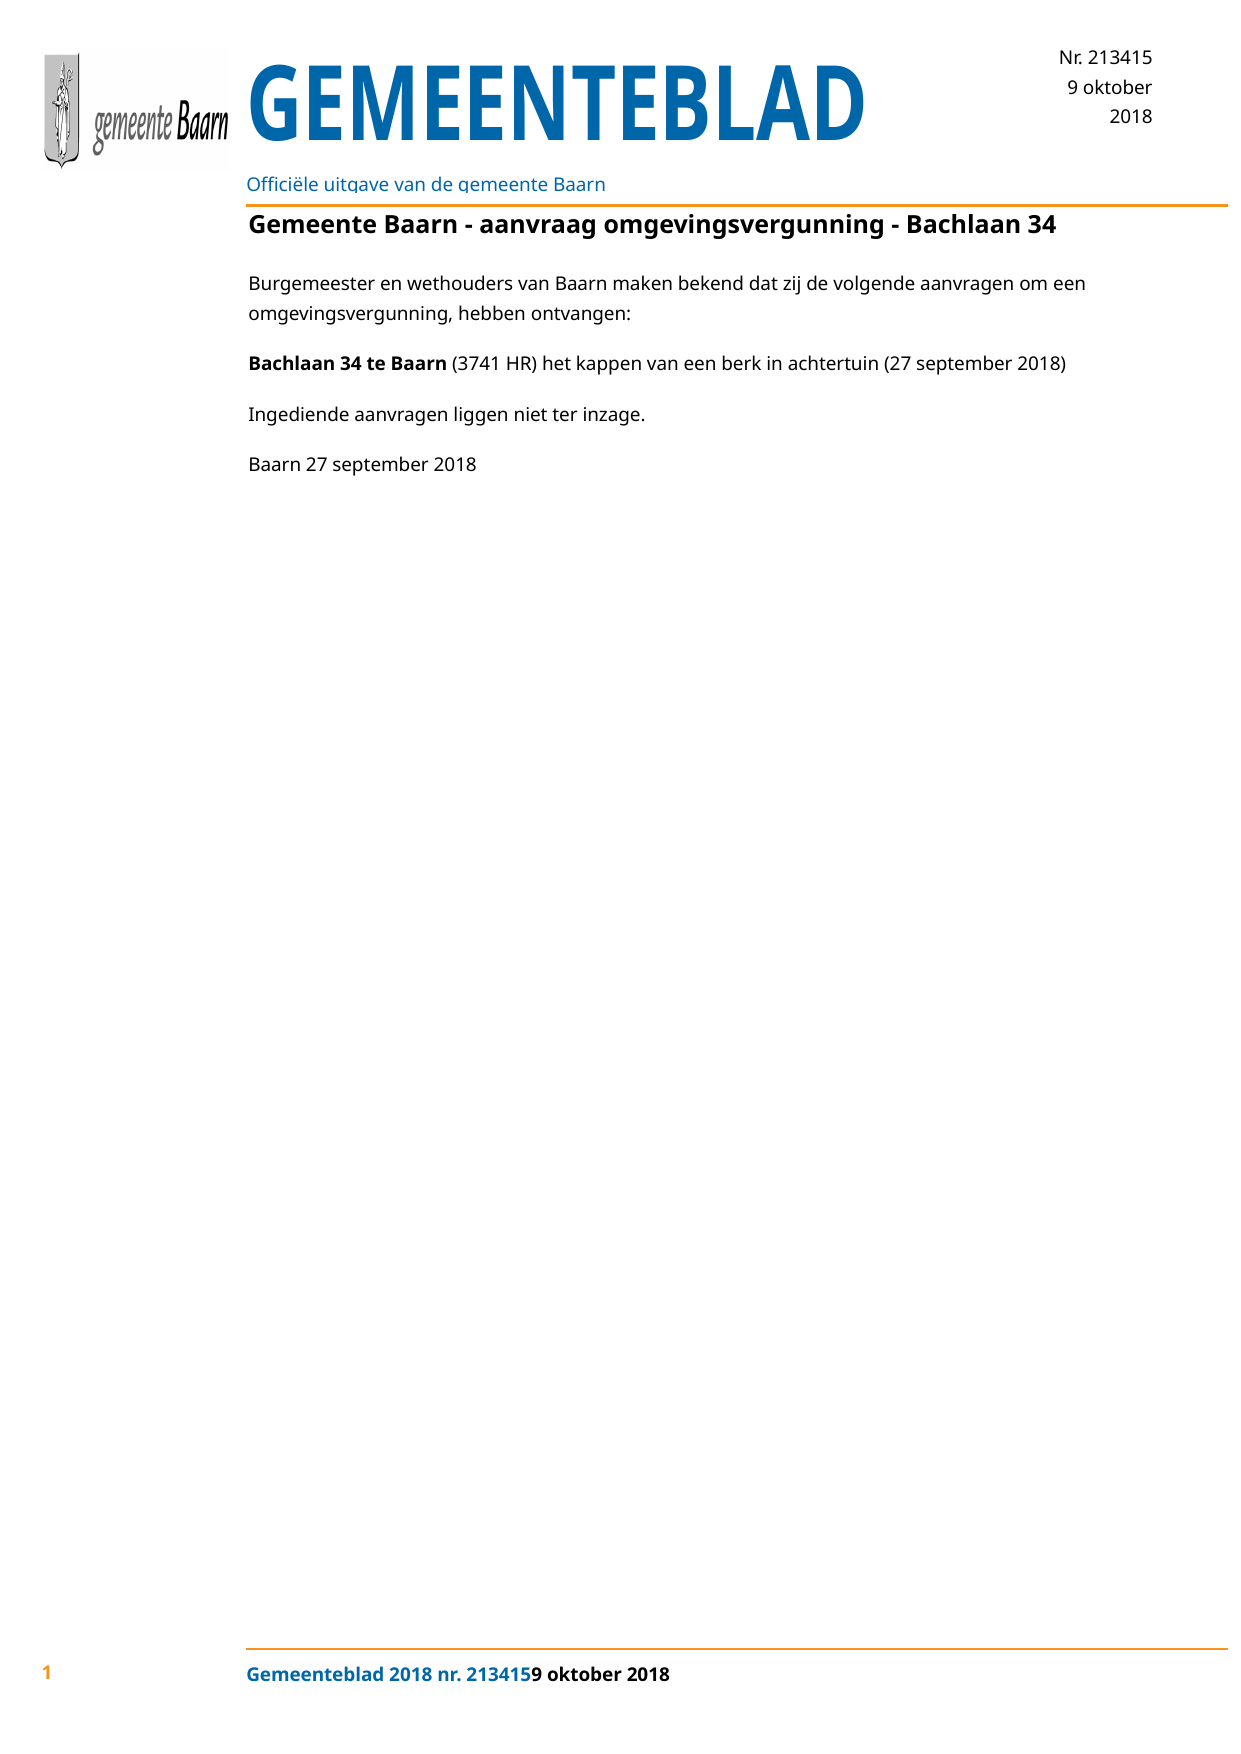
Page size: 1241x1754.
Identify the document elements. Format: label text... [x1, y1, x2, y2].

text Gemeente Baarn - aanvraag omgevingsvergunning - Bachlaan 34 [248, 207, 1152, 241]
text Bachlaan 34 te Baarn (3741 HR) het kappen van een berk in achtertuin (27 september 2018) [248, 350, 1152, 376]
text Burgemeester en wethouders van Baarn maken bekend dat zij de volgende aanvragen om een omgevingsvergunning, hebben ontvangen: [248, 270, 1152, 326]
picture [41, 47, 231, 172]
text Baarn 27 september 2018 [248, 451, 1152, 477]
text Ingediende aanvragen liggen niet ter inzage. [248, 401, 1152, 426]
